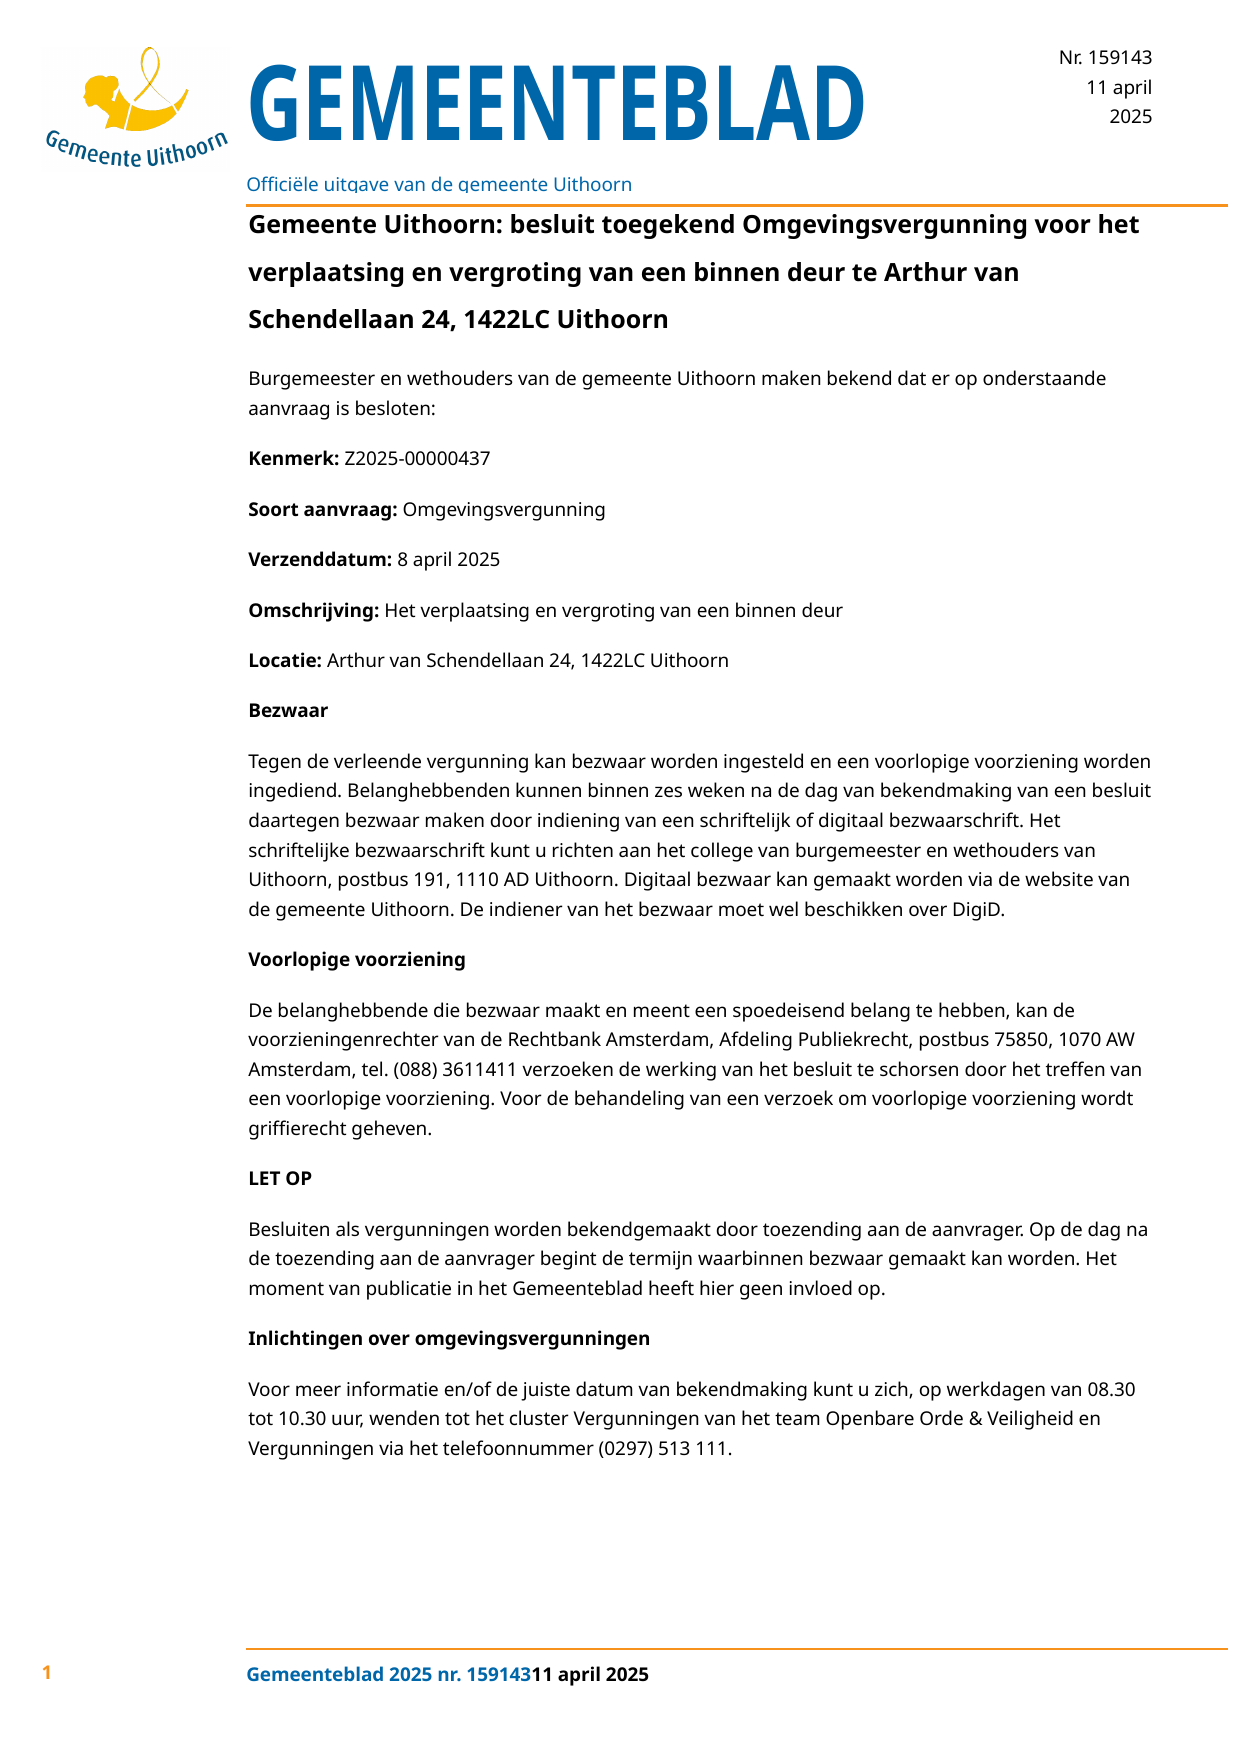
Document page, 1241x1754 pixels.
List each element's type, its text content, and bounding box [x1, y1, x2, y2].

text LET OP [248, 1166, 1152, 1191]
text Soort aanvraag: Omgevingsvergunning [248, 496, 1152, 522]
text Gemeente Uithoorn: besluit toegekend Omgevingsvergunning voor het verplaatsing en vergroting van een binnen deur te Arthur van Schendellaan 24, 1422LC Uithoorn [248, 207, 1152, 336]
text Besluiten als vergunningen worden bekendgemaakt door toezending aan de aanvrager. Op de dag na de toezending aan de aanvrager begint de termijn waarbinnen bezwaar gemaakt kan worden. Het moment van publicatie in het Gemeenteblad heeft hier geen invloed op. [248, 1216, 1152, 1301]
text Tegen de verleende vergunning kan bezwaar worden ingesteld en een voorlopige voorziening worden ingediend. Belanghebbenden kunnen binnen zes weken na de dag van bekendmaking van een besluit daartegen bezwaar maken door indiening van een schriftelijk of digitaal bezwaarschrift. Het schriftelijke bezwaarschrift kunt u richten aan het college van burgemeester en wethouders van Uithoorn, postbus 191, 1110 AD Uithoorn. Digitaal bezwaar kan gemaakt worden via de website van de gemeente Uithoorn. De indiener van het bezwaar moet wel beschikken over DigiD. [248, 748, 1152, 922]
text Kenmerk: Z2025-00000437 [248, 446, 1152, 471]
text De belanghebbende die bezwaar maakt en meent een spoedeisend belang te hebben, kan de voorzieningenrechter van de Rechtbank Amsterdam, Afdeling Publiekrecht, postbus 75850, 1070 AW Amsterdam, tel. (088) 3611411 verzoeken de werking van het besluit te schorsen door het treffen van een voorlopige voorziening. Voor de behandeling van een verzoek om voorlopige voorziening wordt griffierecht geheven. [248, 997, 1152, 1141]
text Voor meer informatie en/of de juiste datum van bekendmaking kunt u zich, op werkdagen van 08.30 tot 10.30 uur, wenden tot het cluster Vergunningen van het team Openbare Orde & Veiligheid en Vergunningen via het telefoonnummer (0297) 513 111. [248, 1376, 1152, 1461]
text Omschrijving: Het verplaatsing en vergroting van een binnen deur [248, 597, 1152, 622]
picture [41, 47, 231, 172]
text Locatie: Arthur van Schendellaan 24, 1422LC Uithoorn [248, 647, 1152, 673]
text Bezwaar [248, 698, 1152, 723]
text Burgemeester en wethouders van de gemeente Uithoorn maken bekend dat er op onderstaande aanvraag is besloten: [248, 366, 1152, 421]
text Inlichtingen over omgevingsvergunningen [248, 1326, 1152, 1351]
text Verzenddatum: 8 april 2025 [248, 546, 1152, 572]
text Voorlopige voorziening [248, 946, 1152, 972]
